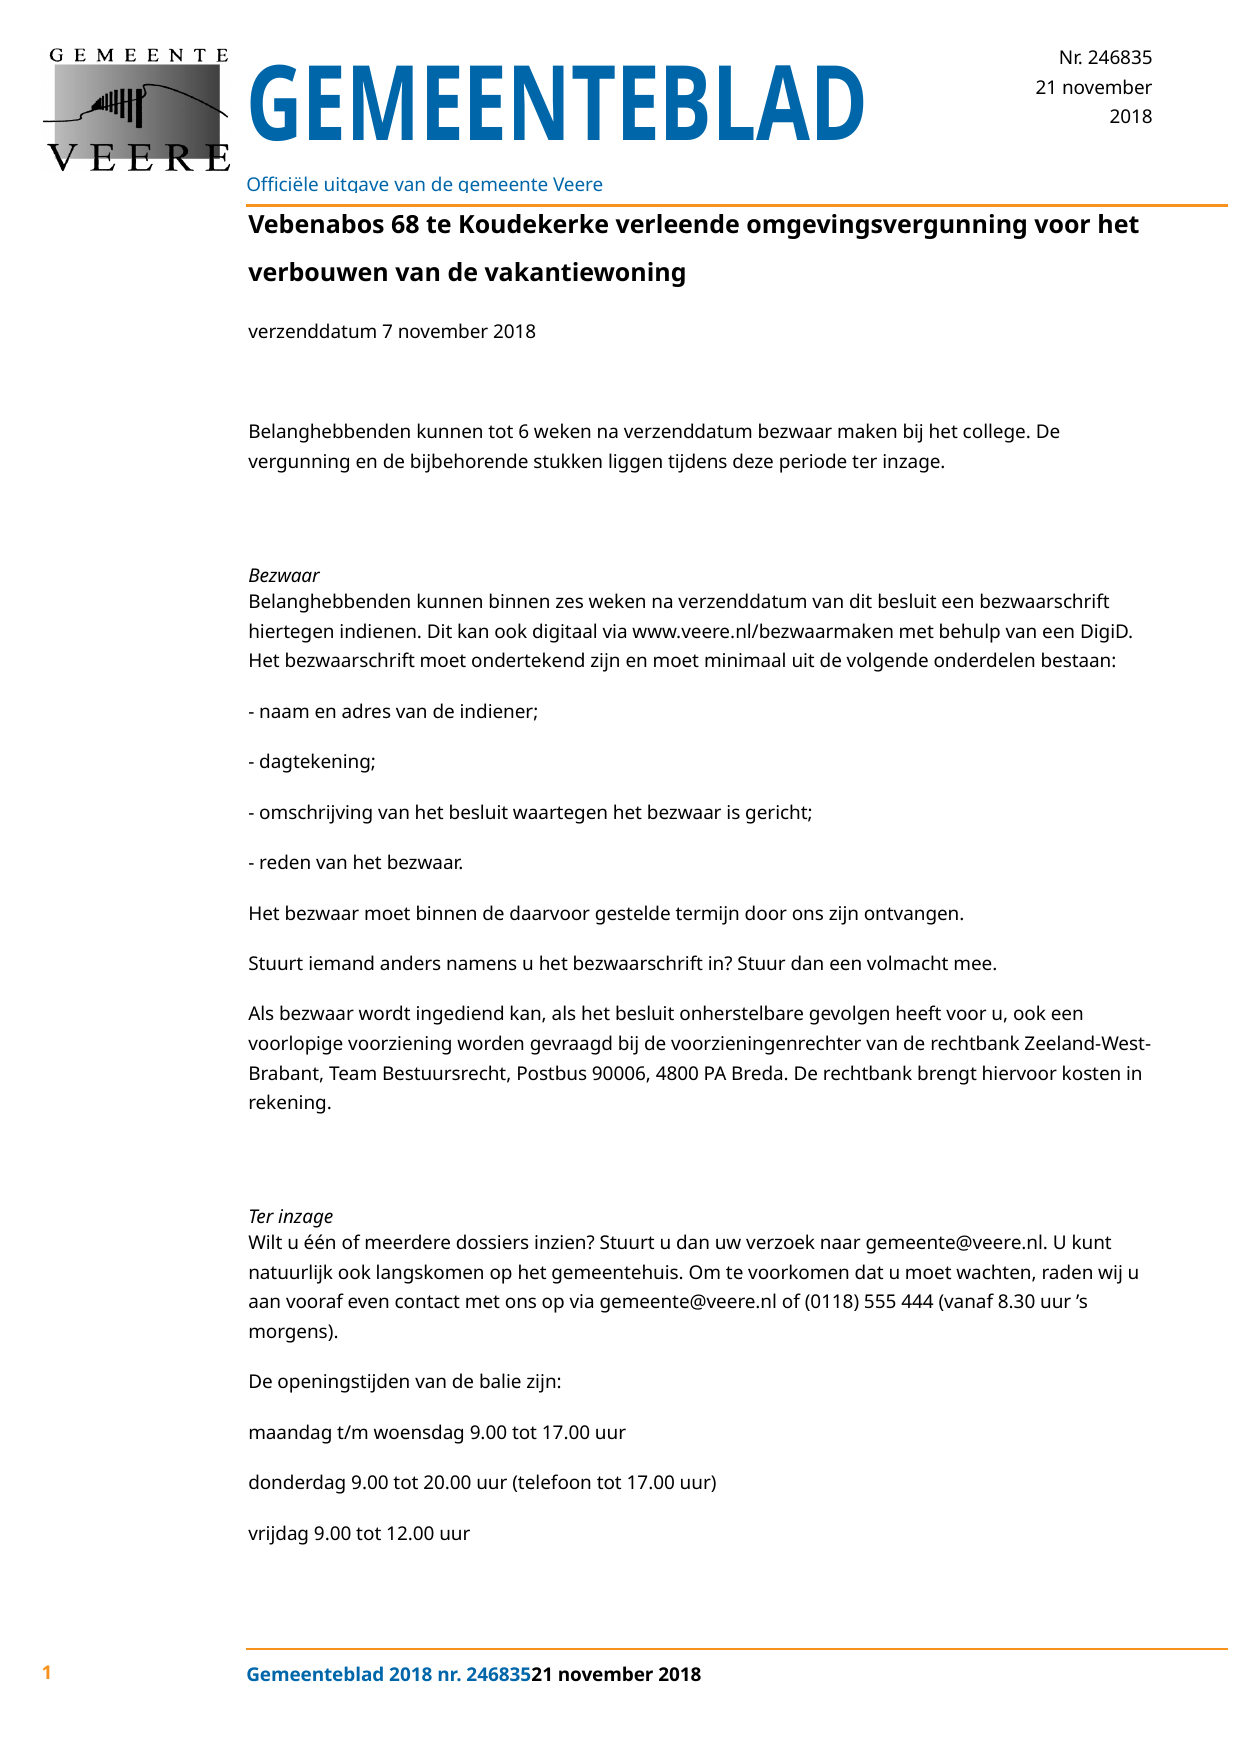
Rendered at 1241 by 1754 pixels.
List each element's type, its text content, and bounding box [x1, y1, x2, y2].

text - omschrijving van het besluit waartegen het bezwaar is gericht; [248, 799, 1152, 824]
text maandag t/m woensdag 9.00 tot 17.00 uur [248, 1419, 1152, 1445]
text Wilt u één of meerdere dossiers inzien? Stuurt u dan uw verzoek naar gemeente@veere.nl. U kunt natuurlijk ook langskomen op het gemeentehuis. Om te voorkomen dat u moet wachten, raden wij u aan vooraf even contact met ons op via gemeente@veere.nl of (0118) 555 444 (vanaf 8.30 uur ’s morgens). [248, 1229, 1152, 1344]
text vrijdag 9.00 tot 12.00 uur [248, 1520, 1152, 1546]
picture [41, 47, 231, 172]
text Belanghebbenden kunnen tot 6 weken na verzenddatum bezwaar maken bij het college. De vergunning en de bijbehorende stukken liggen tijdens deze periode ter inzage. [248, 419, 1152, 474]
text Bezwaar [248, 563, 1152, 588]
text Vebenabos 68 te Koudekerke verleende omgevingsvergunning voor het verbouwen van de vakantiewoning [248, 207, 1152, 288]
text - dagtekening; [248, 748, 1152, 774]
text Belanghebbenden kunnen binnen zes weken na verzenddatum van dit besluit een bezwaarschrift hiertegen indienen. Dit kan ook digitaal via www.veere.nl/bezwaarmaken met behulp van een DigiD. Het bezwaarschrift moet ondertekend zijn en moet minimaal uit de volgende onderdelen bestaan: [248, 588, 1152, 673]
text Ter inzage [248, 1204, 1152, 1229]
text - reden van het bezwaar. [248, 849, 1152, 875]
text donderdag 9.00 tot 20.00 uur (telefoon tot 17.00 uur) [248, 1469, 1152, 1495]
text Het bezwaar moet binnen de daarvoor gestelde termijn door ons zijn ontvangen. [248, 900, 1152, 925]
text Als bezwaar wordt ingediend kan, als het besluit onherstelbare gevolgen heeft voor u, ook een voorlopige voorziening worden gevraagd bij de voorzieningenrechter van de rechtbank Zeeland-West-Brabant, Team Bestuursrecht, Postbus 90006, 4800 PA Breda. De rechtbank brengt hiervoor kosten in rekening. [248, 1001, 1152, 1115]
text Stuurt iemand anders namens u het bezwaarschrift in? Stuur dan een volmacht mee. [248, 950, 1152, 976]
text De openingstijden van de balie zijn: [248, 1368, 1152, 1394]
text verzenddatum 7 november 2018 [248, 318, 1152, 344]
text - naam en adres van de indiener; [248, 698, 1152, 724]
